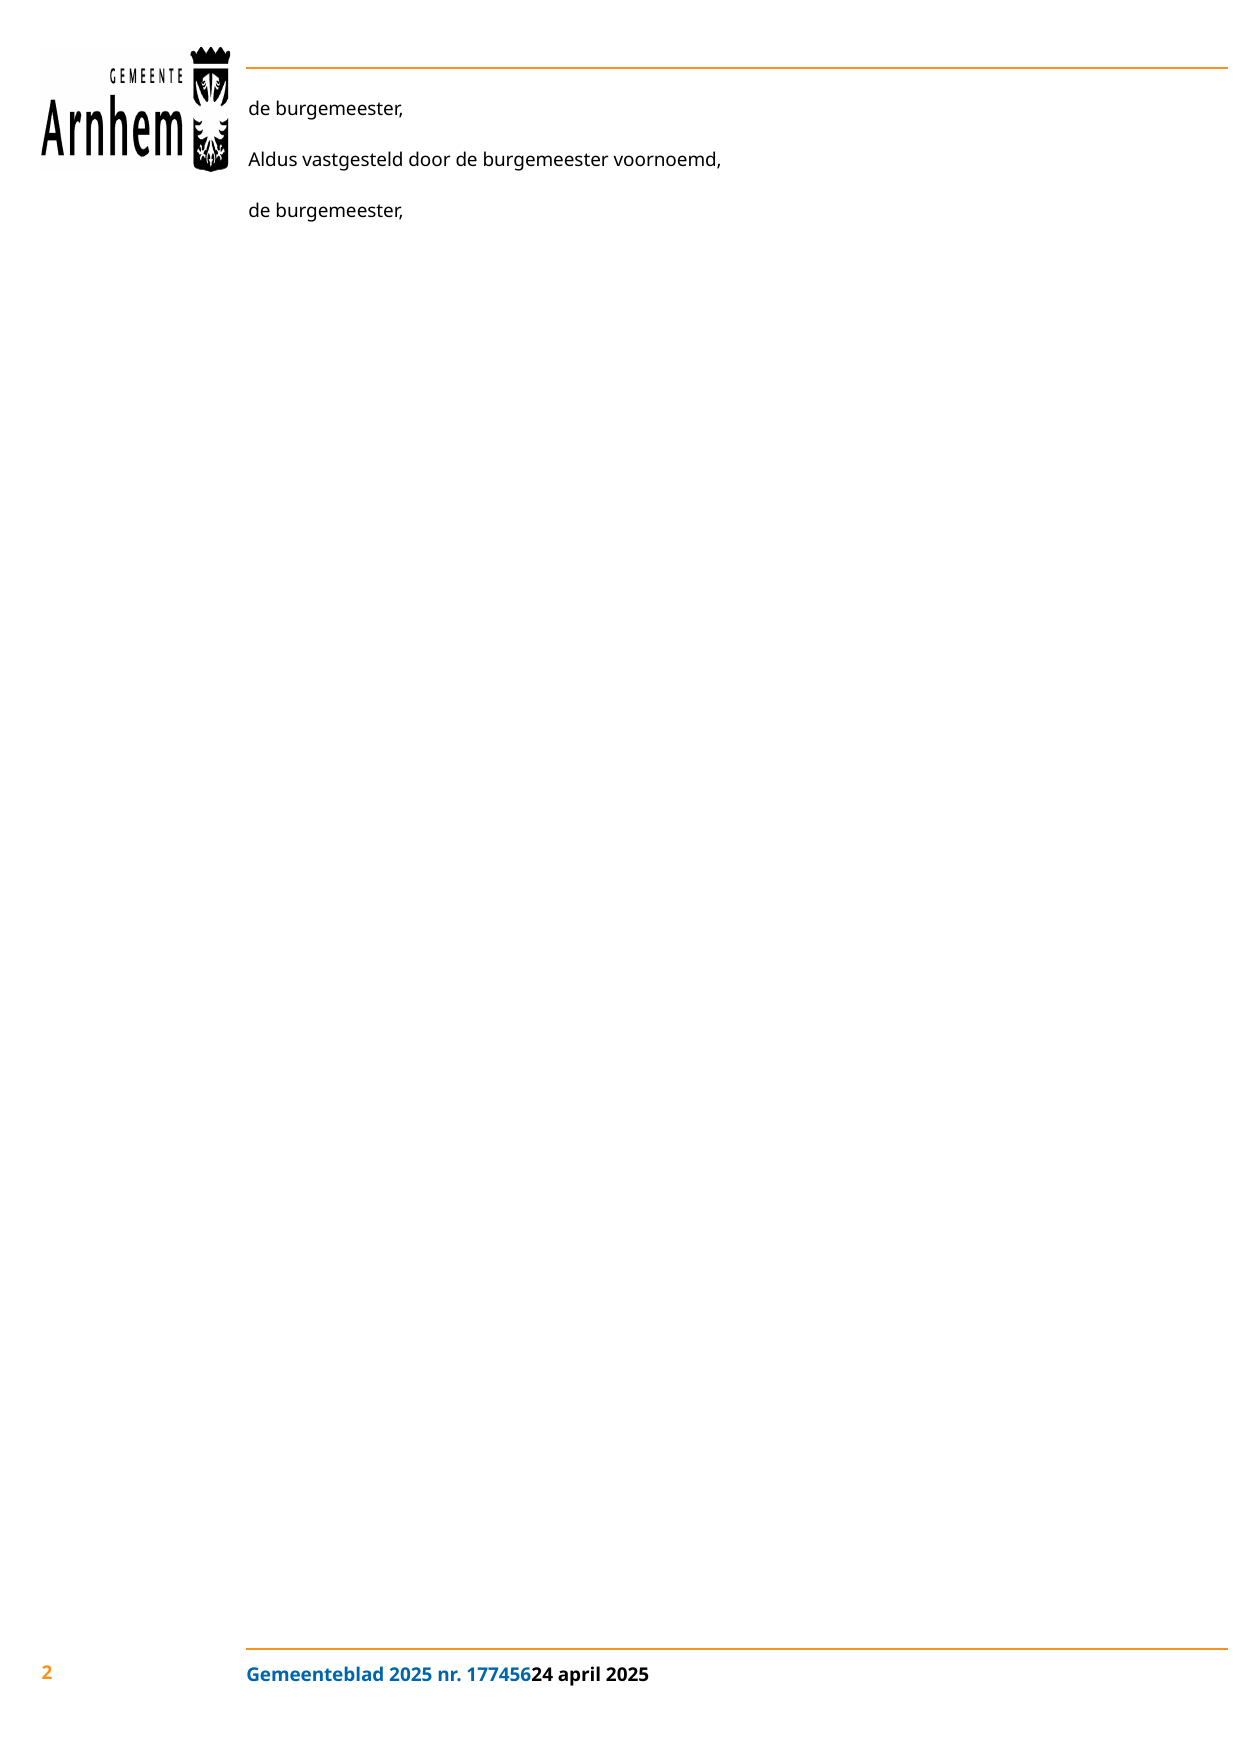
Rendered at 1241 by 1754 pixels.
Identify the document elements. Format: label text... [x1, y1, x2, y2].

text Aldus vastgesteld door de burgemeester voornoemd, [248, 146, 1152, 172]
text de burgemeester, [248, 198, 1152, 223]
text de burgemeester, [248, 95, 1152, 121]
picture [41, 47, 231, 172]
